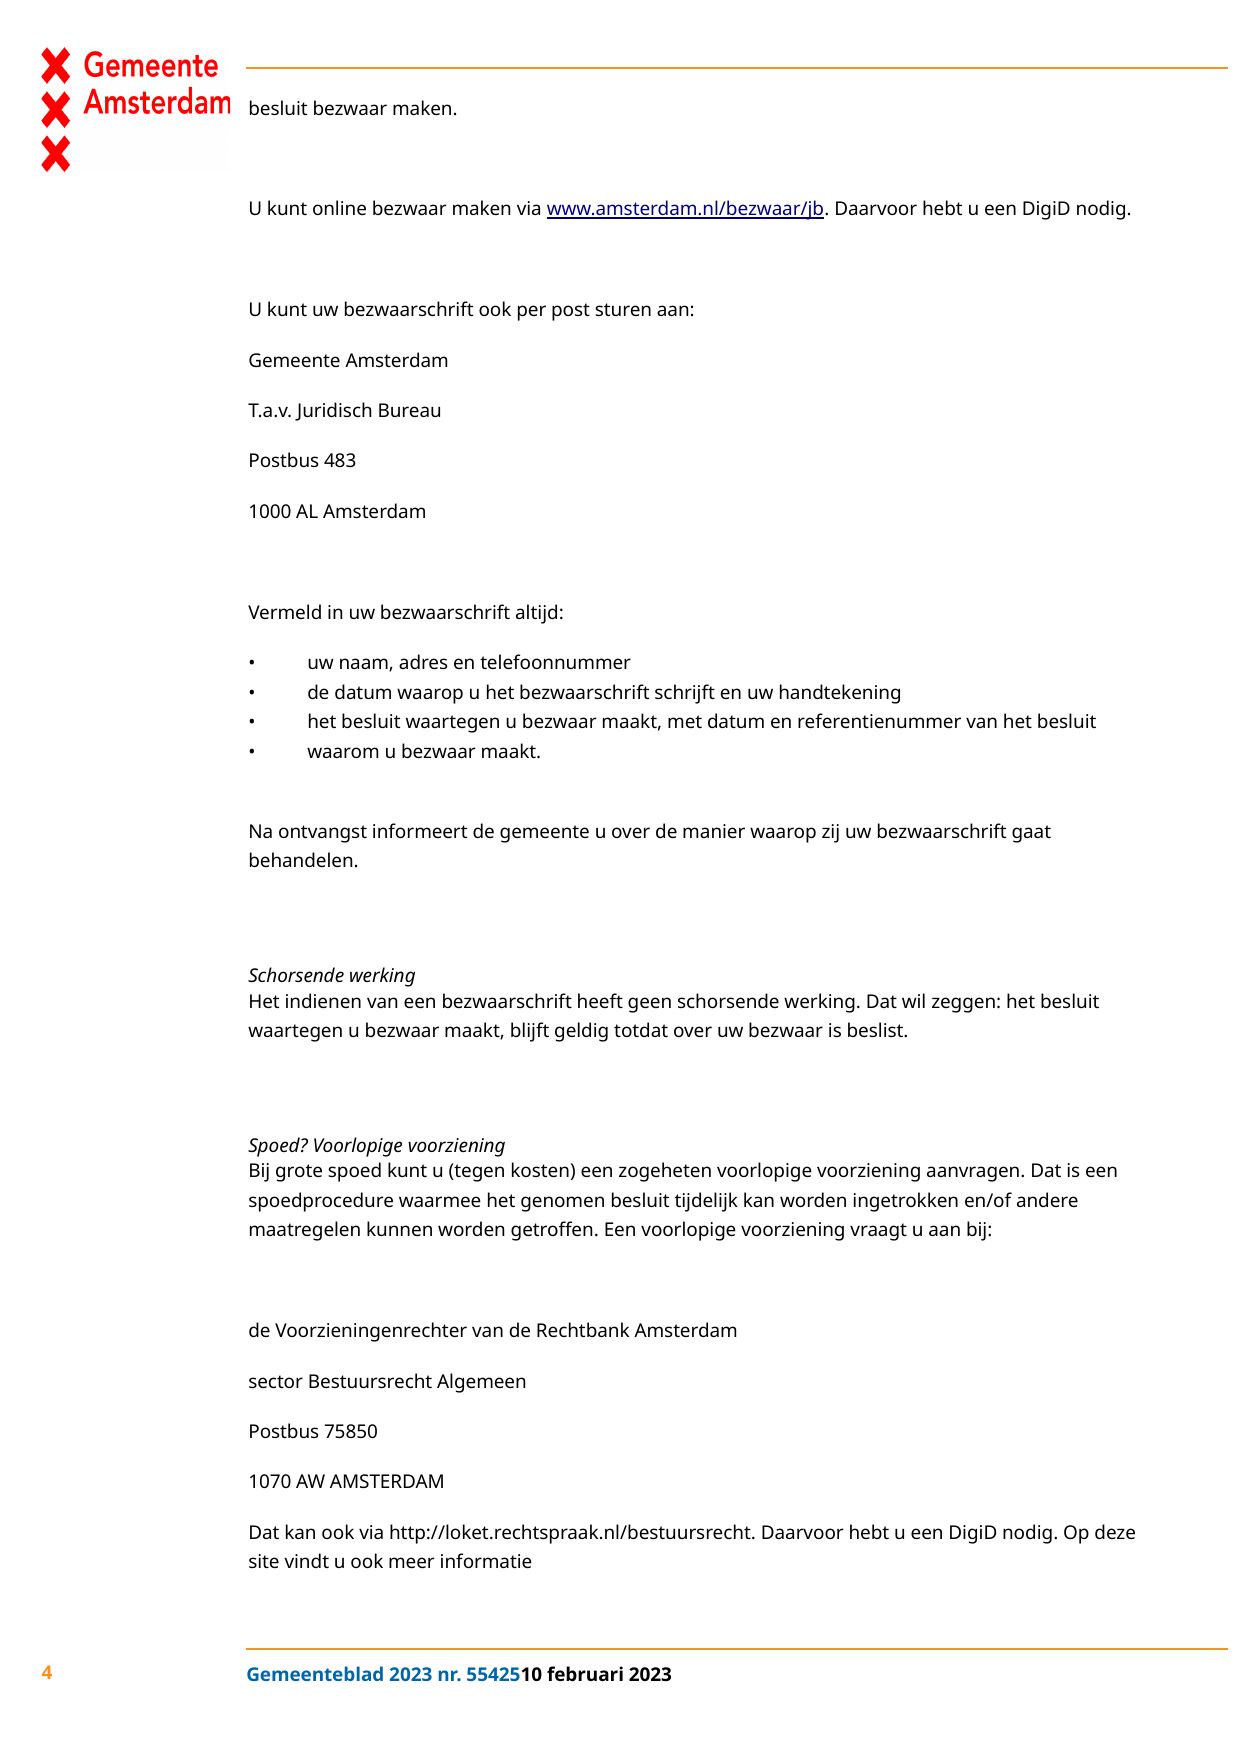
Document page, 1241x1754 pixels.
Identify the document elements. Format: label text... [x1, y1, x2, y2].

text 1070 AW AMSTERDAM [248, 1469, 1152, 1494]
text de Voorzieningenrechter van de Rechtbank Amsterdam [248, 1317, 1152, 1343]
text Na ontvangst informeert de gemeente u over de manier waarop zij uw bezwaarschrift gaat behandelen. [248, 818, 1152, 873]
text besluit bezwaar maken. [248, 95, 1152, 121]
text Gemeente Amsterdam [248, 347, 1152, 373]
list het besluit waartegen u bezwaar maakt, met datum en referentienummer van het besluit [248, 708, 1152, 734]
text U kunt online bezwaar maken via www.amsterdam.nl/bezwaar/jb. Daarvoor hebt u een DigiD nodig. [248, 196, 1152, 221]
text Postbus 483 [248, 448, 1152, 473]
text Spoed? Voorlopige voorziening [248, 1132, 1152, 1157]
text 1000 AL Amsterdam [248, 498, 1152, 524]
text Vermeld in uw bezwaarschrift altijd: [248, 599, 1152, 625]
picture [41, 47, 231, 172]
list waarom u bezwaar maakt. [248, 738, 1152, 764]
text Dat kan ook via http://loket.rechtspraak.nl/bestuursrecht. Daarvoor hebt u een DigiD nodig. Op deze site vindt u ook meer informatie [248, 1519, 1152, 1574]
text sector Bestuursrecht Algemeen [248, 1368, 1152, 1394]
list de datum waarop u het bezwaarschrift schrijft en uw handtekening [248, 679, 1152, 705]
text Bij grote spoed kunt u (tegen kosten) een zogeheten voorlopige voorziening aanvragen. Dat is een spoedprocedure waarmee het genomen besluit tijdelijk kan worden ingetrokken en/of andere maatregelen kunnen worden getroffen. Een voorlopige voorziening vraagt u aan bij: [248, 1157, 1152, 1242]
text Het indienen van een bezwaarschrift heeft geen schorsende werking. Dat wil zeggen: het besluit waartegen u bezwaar maakt, blijft geldig totdat over uw bezwaar is beslist. [248, 988, 1152, 1043]
text Schorsende werking [248, 962, 1152, 988]
list uw naam, adres en telefoonnummer [248, 649, 1152, 675]
text T.a.v. Juridisch Bureau [248, 397, 1152, 423]
text Postbus 75850 [248, 1418, 1152, 1444]
text U kunt uw bezwaarschrift ook per post sturen aan: [248, 296, 1152, 322]
